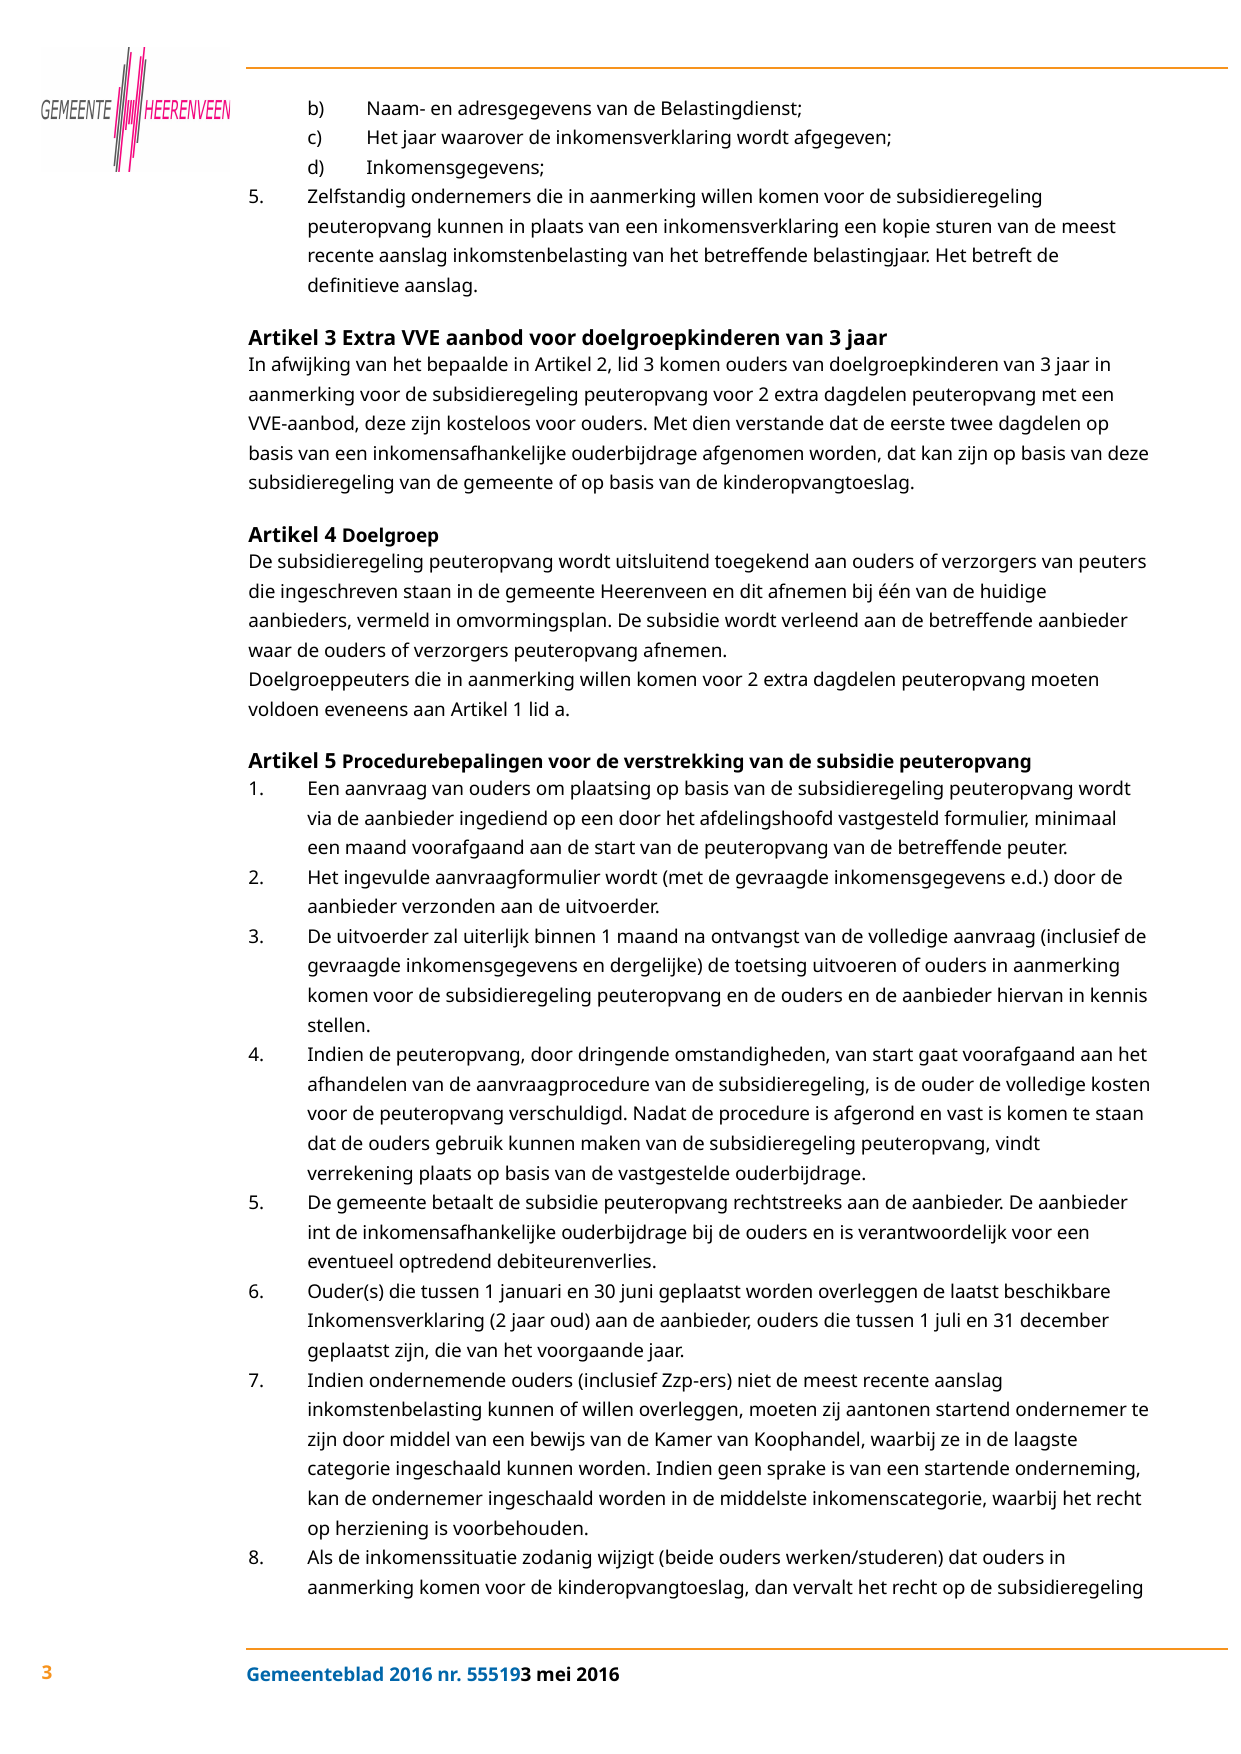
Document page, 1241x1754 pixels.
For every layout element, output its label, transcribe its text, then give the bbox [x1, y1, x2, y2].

text Artikel 4 Doelgroep [248, 520, 1152, 548]
text In afwijking van het bepaalde in Artikel 2, lid 3 komen ouders van doelgroepkinderen van 3 jaar in aanmerking voor de subsidieregeling peuteropvang voor 2 extra dagdelen peuteropvang met een VVE-aanbod, deze zijn kosteloos voor ouders. Met dien verstande dat de eerste twee dagdelen op basis van een inkomensafhankelijke ouderbijdrage afgenomen worden, dat kan zijn op basis van deze subsidieregeling van de gemeente of op basis van de kinderopvangtoeslag. [248, 351, 1152, 495]
text De subsidieregeling peuteropvang wordt uitsluitend toegekend aan ouders of verzorgers van peuters die ingeschreven staan in de gemeente Heerenveen en dit afnemen bij één van de huidige aanbieders, vermeld in omvormingsplan. De subsidie wordt verleend aan de betreffende aanbieder waar de ouders of verzorgers peuteropvang afnemen. [248, 548, 1152, 663]
list Indien ondernemende ouders (inclusief Zzp-ers) niet de meest recente aanslag inkomstenbelasting kunnen of willen overleggen, moeten zij aantonen startend ondernemer te zijn door middel van een bewijs van de Kamer van Koophandel, waarbij ze in de laagste categorie ingeschaald kunnen worden. Indien geen sprake is van een startende onderneming, kan de ondernemer ingeschaald worden in de middelste inkomenscategorie, waarbij het recht op herziening is voorbehouden. [248, 1367, 1152, 1540]
list Het ingevulde aanvraagformulier wordt (met de gevraagde inkomensgegevens e.d.) door de aanbieder verzonden aan de uitvoerder. [248, 864, 1152, 919]
list Zelfstandig ondernemers die in aanmerking willen komen voor de subsidieregeling peuteropvang kunnen in plaats van een inkomensverklaring een kopie sturen van de meest recente aanslag inkomstenbelasting van het betreffende belastingjaar. Het betreft de definitieve aanslag. [248, 183, 1152, 298]
picture [41, 47, 231, 172]
text Artikel 5 Procedurebepalingen voor de verstrekking van de subsidie peuteropvang [248, 747, 1152, 775]
list Een aanvraag van ouders om plaatsing op basis van de subsidieregeling peuteropvang wordt via de aanbieder ingediend op een door het afdelingshoofd vastgesteld formulier, minimaal een maand voorafgaand aan de start van de peuteropvang van de betreffende peuter. [248, 775, 1152, 860]
list Als de inkomenssituatie zodanig wijzigt (beide ouders werken/studeren) dat ouders in aanmerking komen voor de kinderopvangtoeslag, dan vervalt het recht op de subsidieregeling [248, 1544, 1152, 1599]
text Doelgroeppeuters die in aanmerking willen komen voor 2 extra dagdelen peuteropvang moeten voldoen eveneens aan Artikel 1 lid a. [248, 667, 1152, 722]
list De gemeente betaalt de subsidie peuteropvang rechtstreeks aan de aanbieder. De aanbieder int de inkomensafhankelijke ouderbijdrage bij de ouders en is verantwoordelijk voor een eventueel optredend debiteurenverlies. [248, 1189, 1152, 1274]
text Artikel 3 Extra VVE aanbod voor doelgroepkinderen van 3 jaar [248, 323, 1152, 351]
list De uitvoerder zal uiterlijk binnen 1 maand na ontvangst van de volledige aanvraag (inclusief de gevraagde inkomensgegevens en dergelijke) de toetsing uitvoeren of ouders in aanmerking komen voor de subsidieregeling peuteropvang en de ouders en de aanbieder hiervan in kennis stellen. [248, 923, 1152, 1037]
list Het jaar waarover de inkomensverklaring wordt afgegeven; [307, 124, 1152, 150]
list Ouder(s) die tussen 1 januari en 30 juni geplaatst worden overleggen de laatst beschikbare Inkomensverklaring (2 jaar oud) aan de aanbieder, ouders die tussen 1 juli en 31 december geplaatst zijn, die van het voorgaande jaar. [248, 1278, 1152, 1363]
list Naam- en adresgegevens van de Belastingdienst; [307, 95, 1152, 121]
list Inkomensgegevens; [307, 154, 1152, 180]
list Indien de peuteropvang, door dringende omstandigheden, van start gaat voorafgaand aan het afhandelen van de aanvraagprocedure van de subsidieregeling, is de ouder de volledige kosten voor de peuteropvang verschuldigd. Nadat de procedure is afgerond en vast is komen te staan dat de ouders gebruik kunnen maken van de subsidieregeling peuteropvang, vindt verrekening plaats op basis van de vastgestelde ouderbijdrage. [248, 1041, 1152, 1185]
